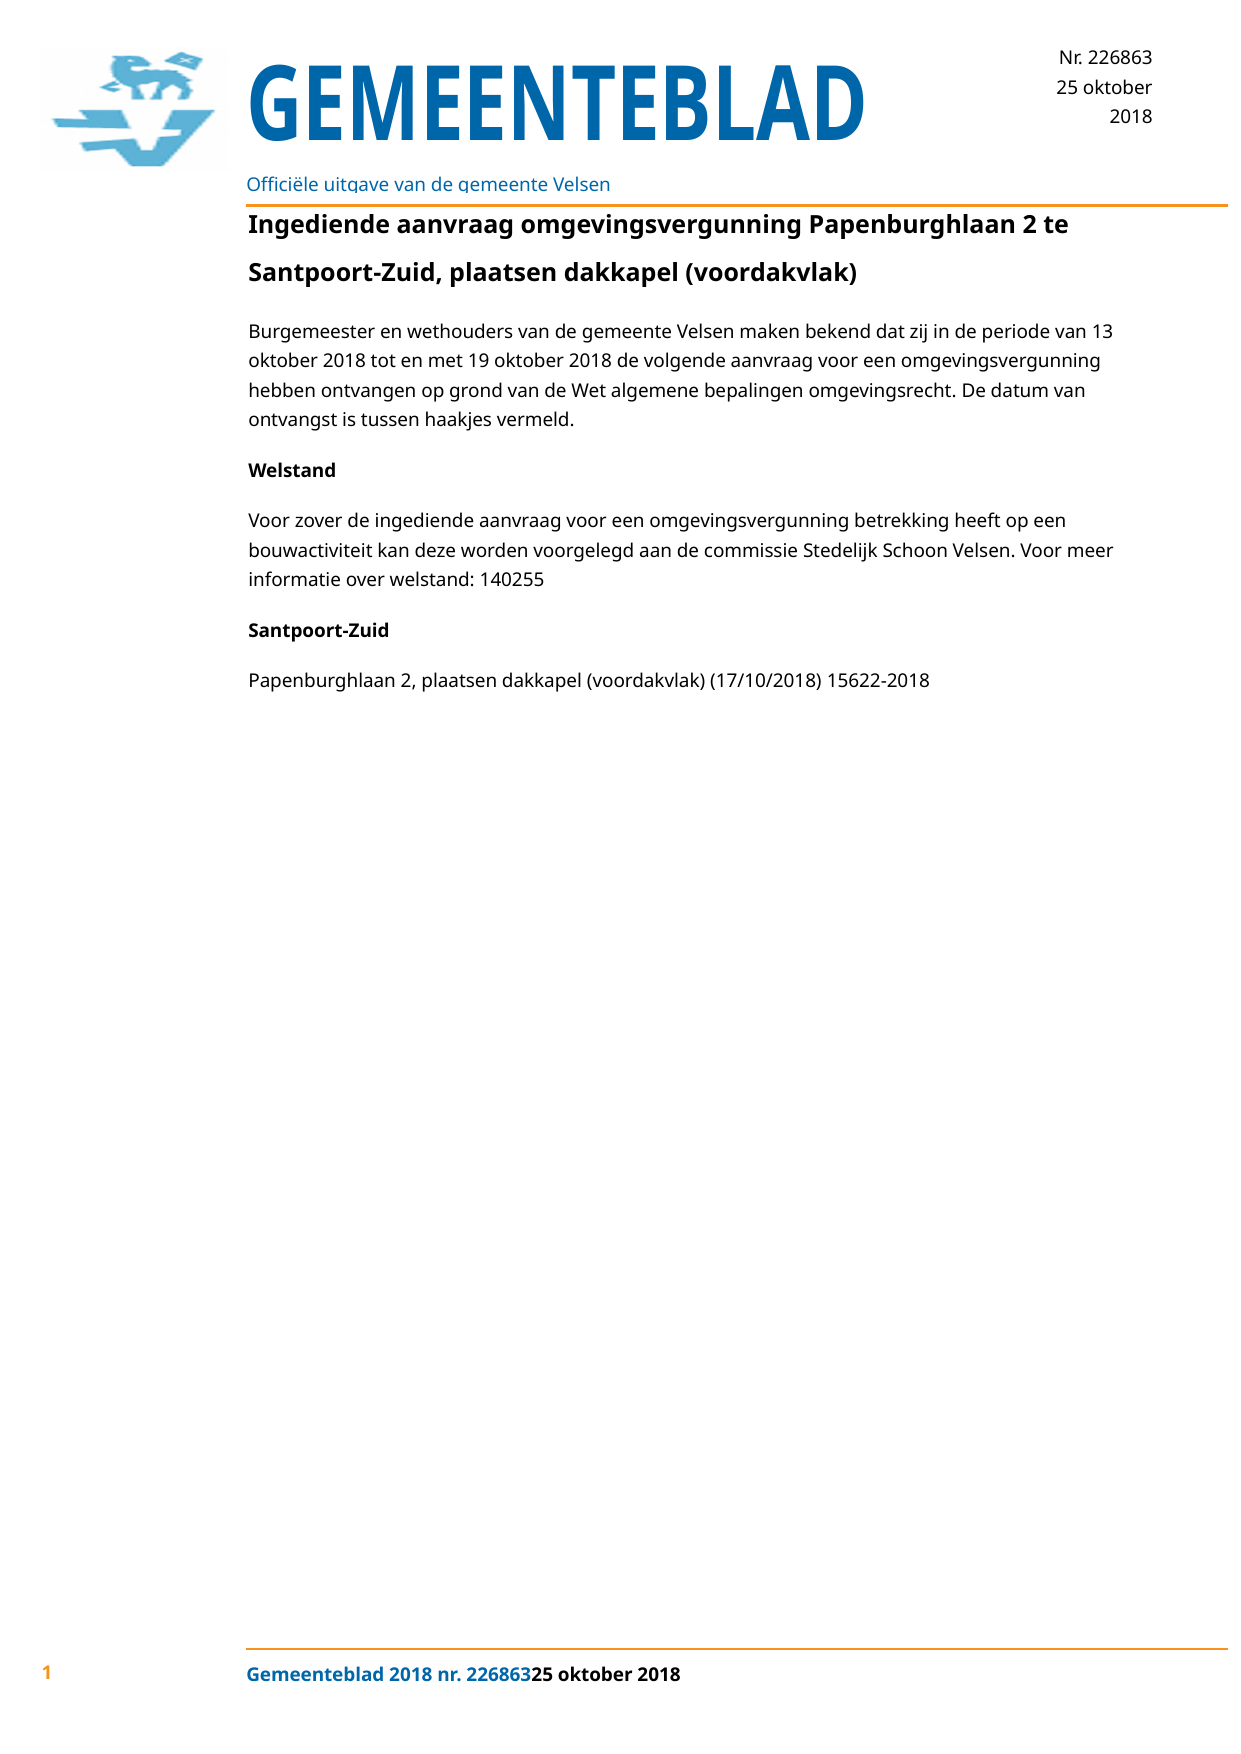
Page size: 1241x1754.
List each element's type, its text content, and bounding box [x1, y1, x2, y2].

picture [41, 47, 231, 172]
text Voor zover de ingediende aanvraag voor een omgevingsvergunning betrekking heeft op een bouwactiviteit kan deze worden voorgelegd aan de commissie Stedelijk Schoon Velsen. Voor meer informatie over welstand: 140255 [248, 507, 1152, 592]
text Santpoort-Zuid [248, 617, 1152, 643]
text Burgemeester en wethouders van de gemeente Velsen maken bekend dat zij in de periode van 13 oktober 2018 tot en met 19 oktober 2018 de volgende aanvraag voor een omgevingsvergunning hebben ontvangen op grond van de Wet algemene bepalingen omgevingsrecht. De datum van ontvangst is tussen haakjes vermeld. [248, 318, 1152, 432]
text Ingediende aanvraag omgevingsvergunning Papenburghlaan 2 te Santpoort-Zuid, plaatsen dakkapel (voordakvlak) [248, 207, 1152, 288]
text Papenburghlaan 2, plaatsen dakkapel (voordakvlak) (17/10/2018) 15622-2018 [248, 667, 1152, 693]
text Welstand [248, 457, 1152, 483]
